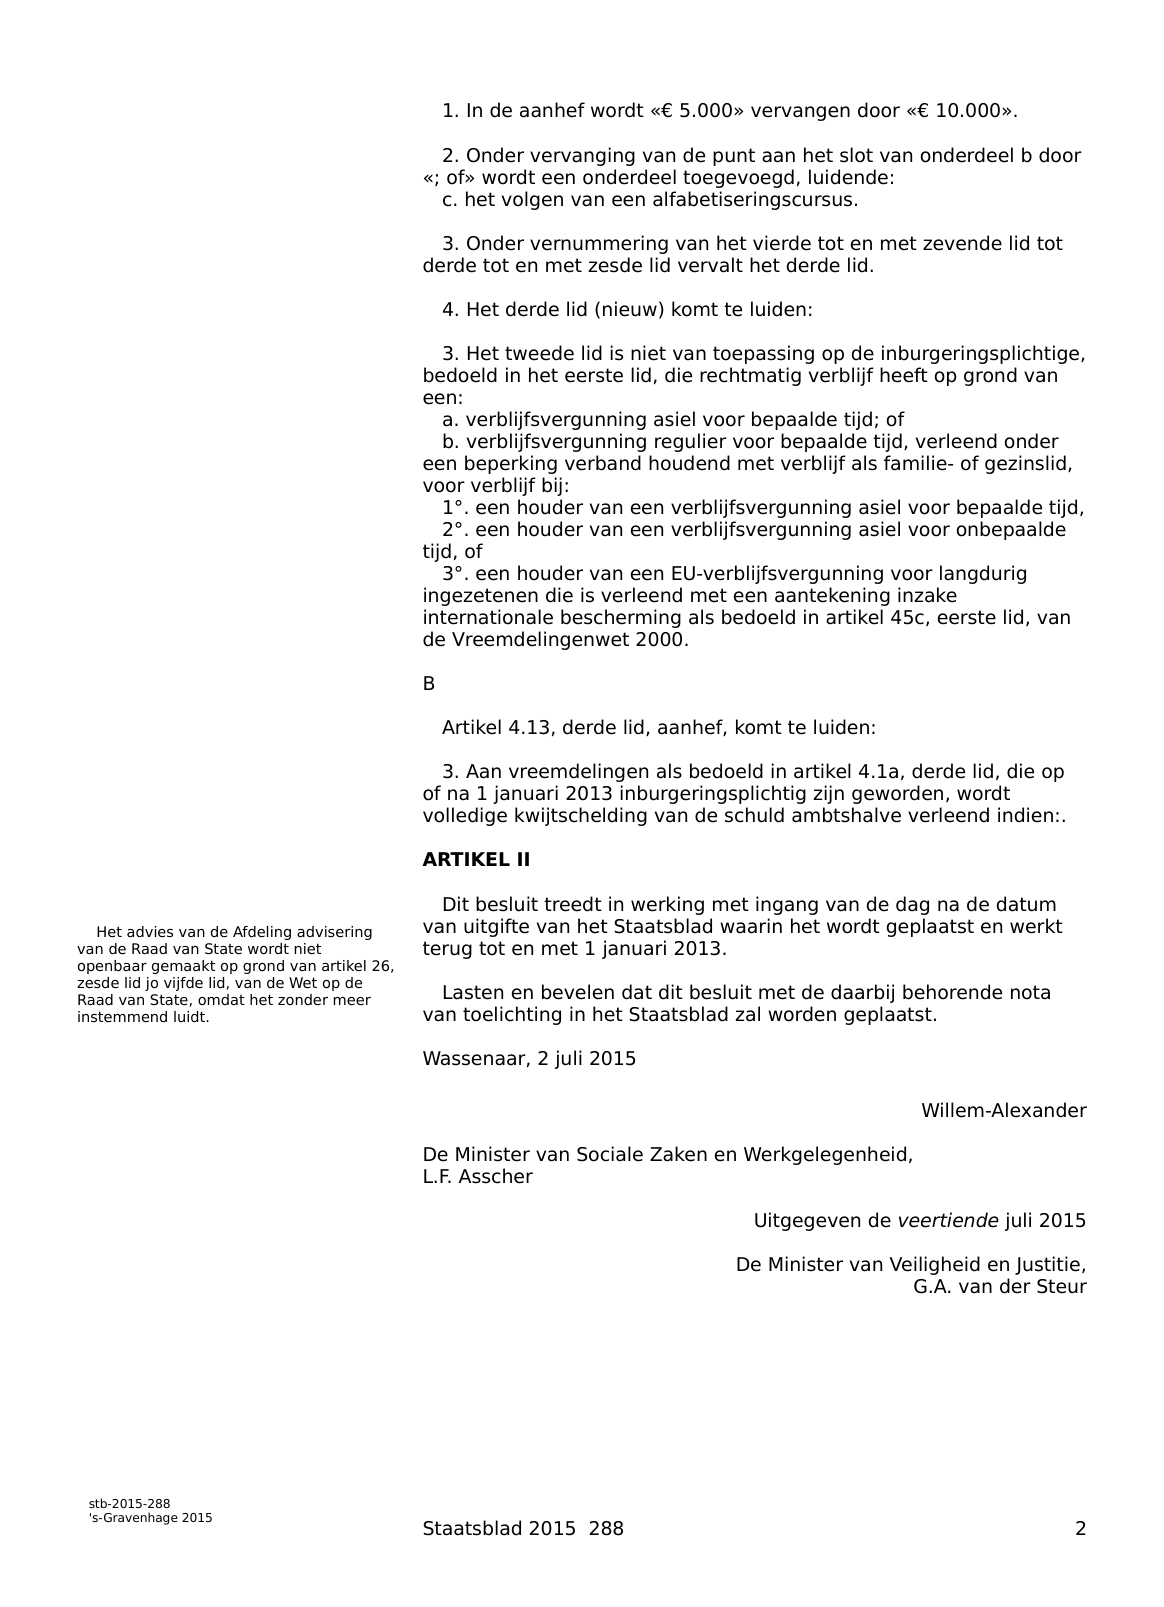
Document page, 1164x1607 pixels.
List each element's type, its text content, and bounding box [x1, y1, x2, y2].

text B [422, 673, 1087, 695]
text 4. Het derde lid (nieuw) komt te luiden: [422, 299, 1087, 321]
text 2°. een houder van een verblijfsvergunning asiel voor onbepaalde tijd, of [422, 519, 1087, 563]
text Dit besluit treedt in werking met ingang van de dag na de datum van uitgifte van het Staatsblad waarin het wordt geplaatst en werkt terug tot en met 1 januari 2013. [422, 893, 1087, 959]
text Artikel 4.13, derde lid, aanhef, komt te luiden: [422, 717, 1087, 739]
text Het advies van de Afdeling advisering van de Raad van State wordt niet openbaar gemaakt op grond van artikel 26, zesde lid jo vijfde lid, van de Wet op de Raad van State, omdat het zonder meer instemmend luidt. [77, 924, 396, 1026]
text b. verblijfsvergunning regulier voor bepaalde tijd, verleend onder een beperking verband houdend met verblijf als familie- of gezinslid, voor verblijf bij: [422, 431, 1087, 497]
text 3°. een houder van een EU-verblijfsvergunning voor langdurig ingezetenen die is verleend met een aantekening inzake internationale bescherming als bedoeld in artikel 45c, eerste lid, van de Vreemdelingenwet 2000. [422, 563, 1087, 651]
text 3. Het tweede lid is niet van toepassing op de inburgeringsplichtige, bedoeld in het eerste lid, die rechtmatig verblijf heeft op grond van een: [422, 343, 1087, 409]
text 1°. een houder van een verblijfsvergunning asiel voor bepaalde tijd, [422, 497, 1087, 519]
text 3. Aan vreemdelingen als bedoeld in artikel 4.1a, derde lid, die op of na 1 januari 2013 inburgeringsplichtig zijn geworden, wordt volledige kwijtschelding van de schuld ambtshalve verleend indien:. [422, 761, 1087, 827]
text De Minister van Sociale Zaken en Werkgelegenheid, L.F. Asscher [422, 1144, 1087, 1188]
text De Minister van Veiligheid en Justitie, G.A. van der Steur [422, 1254, 1087, 1298]
text Uitgegeven de veertiende juli 2015 [422, 1210, 1087, 1232]
subtitle ARTIKEL II [422, 849, 1087, 871]
text 's-Gravenhage 2015 [88, 1511, 323, 1525]
text 3. Onder vernummering van het vierde tot en met zevende lid tot derde tot en met zesde lid vervalt het derde lid. [422, 233, 1087, 277]
text stb-2015-288 [88, 1497, 323, 1511]
text c. het volgen van een alfabetiseringscursus. [422, 188, 1087, 211]
text a. verblijfsvergunning asiel voor bepaalde tijd; of [422, 409, 1087, 431]
text 1. In de aanhef wordt «€ 5.000» vervangen door «€ 10.000». [422, 100, 1087, 122]
text 2. Onder vervanging van de punt aan het slot van onderdeel b door «; of» wordt een onderdeel toegevoegd, luidende: [422, 144, 1087, 188]
text Wassenaar, 2 juli 2015 [422, 1048, 1087, 1070]
text Lasten en bevelen dat dit besluit met de daarbij behorende nota van toelichting in het Staatsblad zal worden geplaatst. [422, 982, 1087, 1026]
text Willem-Alexander [422, 1100, 1087, 1122]
